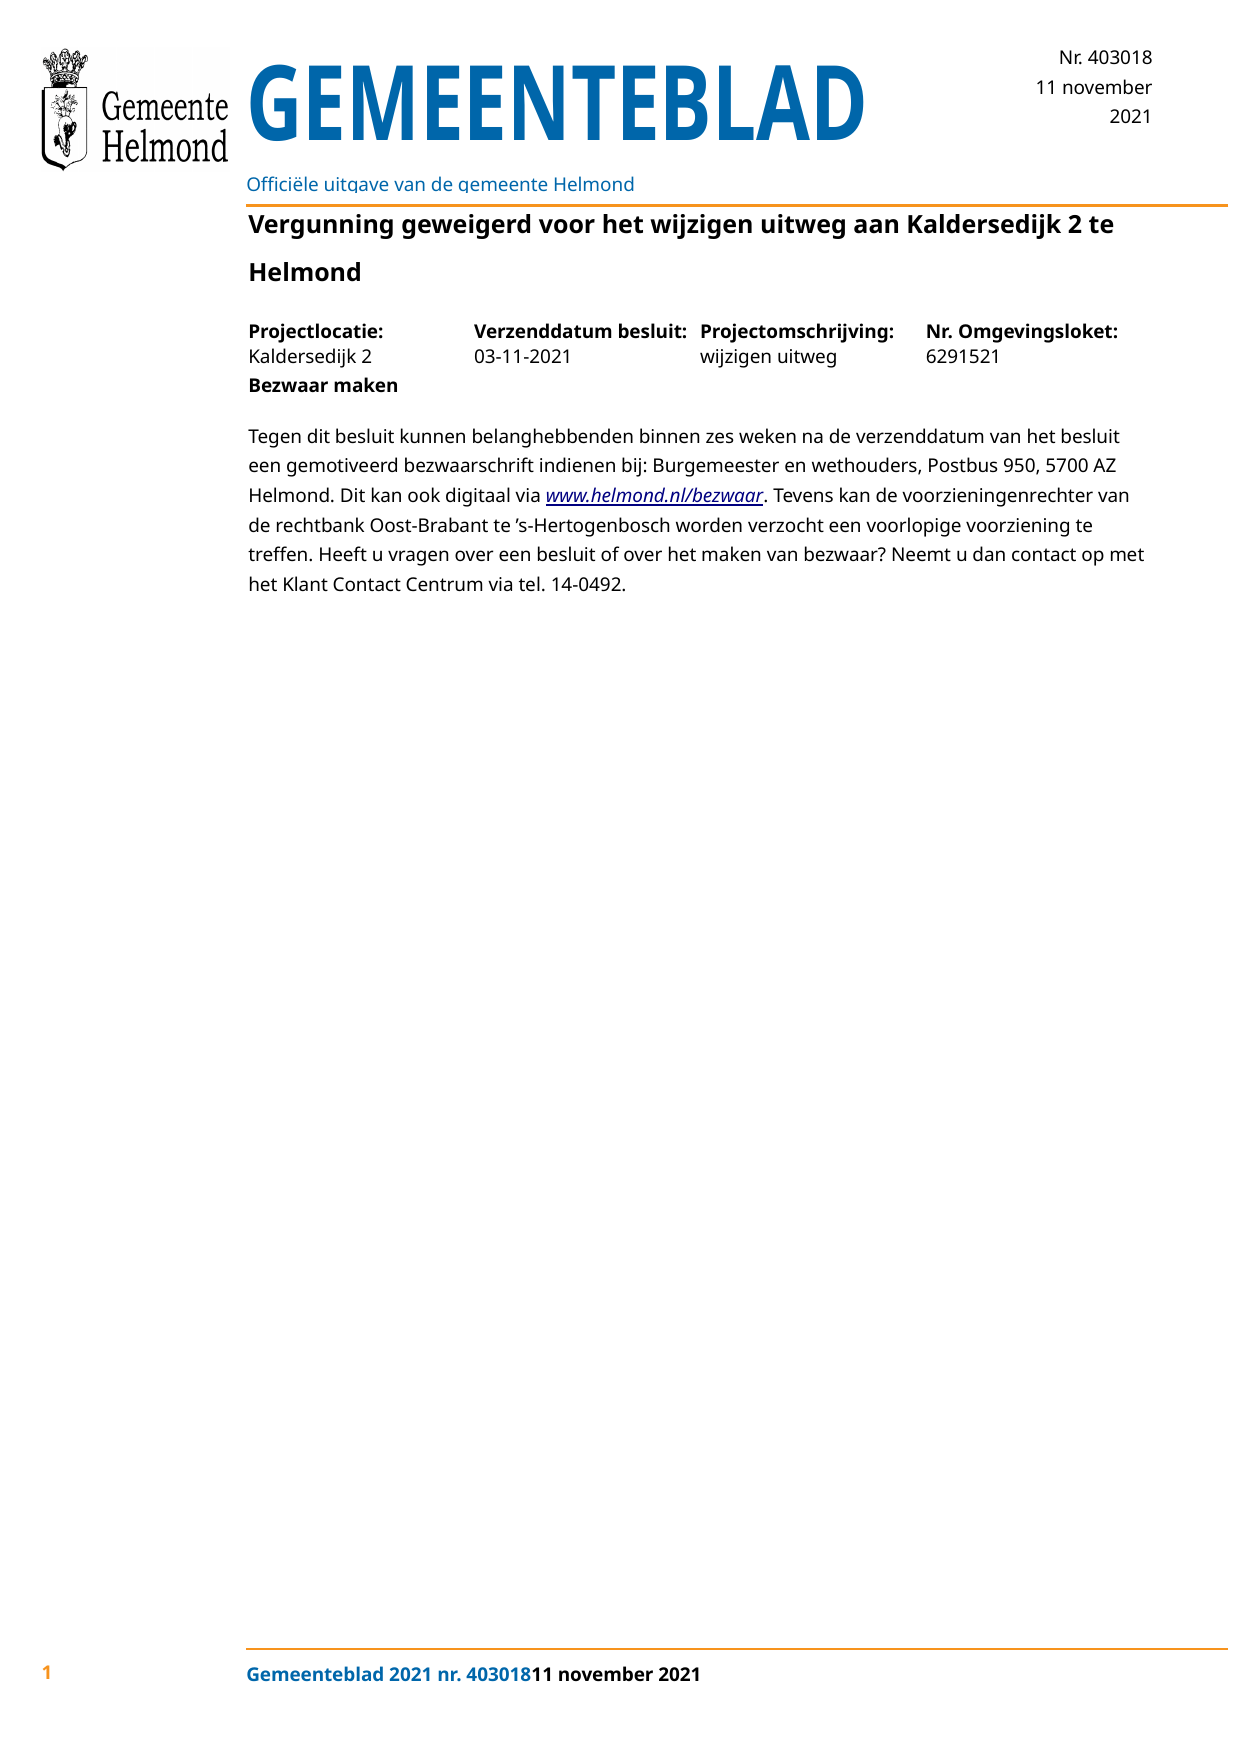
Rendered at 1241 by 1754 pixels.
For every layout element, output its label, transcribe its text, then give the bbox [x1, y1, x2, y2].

picture [41, 47, 231, 172]
table_header Nr. Omgevingsloket: [926, 318, 1152, 344]
text Tegen dit besluit kunnen belanghebbenden binnen zes weken na de verzenddatum van het besluit een gemotiveerd bezwaarschrift indienen bij: Burgemeester en wethouders, Postbus 950, 5700 AZ Helmond. Dit kan ook digitaal via www.helmond.nl/bezwaar. Tevens kan de voorzieningenrechter van de rechtbank Oost-Brabant te ’s-Hertogenbosch worden verzocht een voorlopige voorziening te treffen. Heeft u vragen over een besluit of over het maken van bezwaar? Neemt u dan contact op met het Klant Contact Centrum via tel. 14-0492. [248, 423, 1152, 597]
text Vergunning geweigerd voor het wijzigen uitweg aan Kaldersedijk 2 te Helmond [248, 207, 1152, 288]
table_header Verzenddatum besluit: [474, 318, 700, 344]
table_cell 03-11-2021 [474, 344, 700, 369]
text Bezwaar maken [248, 373, 1152, 398]
table_cell 6291521 [926, 344, 1152, 369]
table_header Projectlocatie: [248, 318, 474, 344]
table_header Projectomschrijving: [700, 318, 926, 344]
table_cell wijzigen uitweg [700, 344, 926, 369]
table_cell Kaldersedijk 2 [248, 344, 474, 369]
